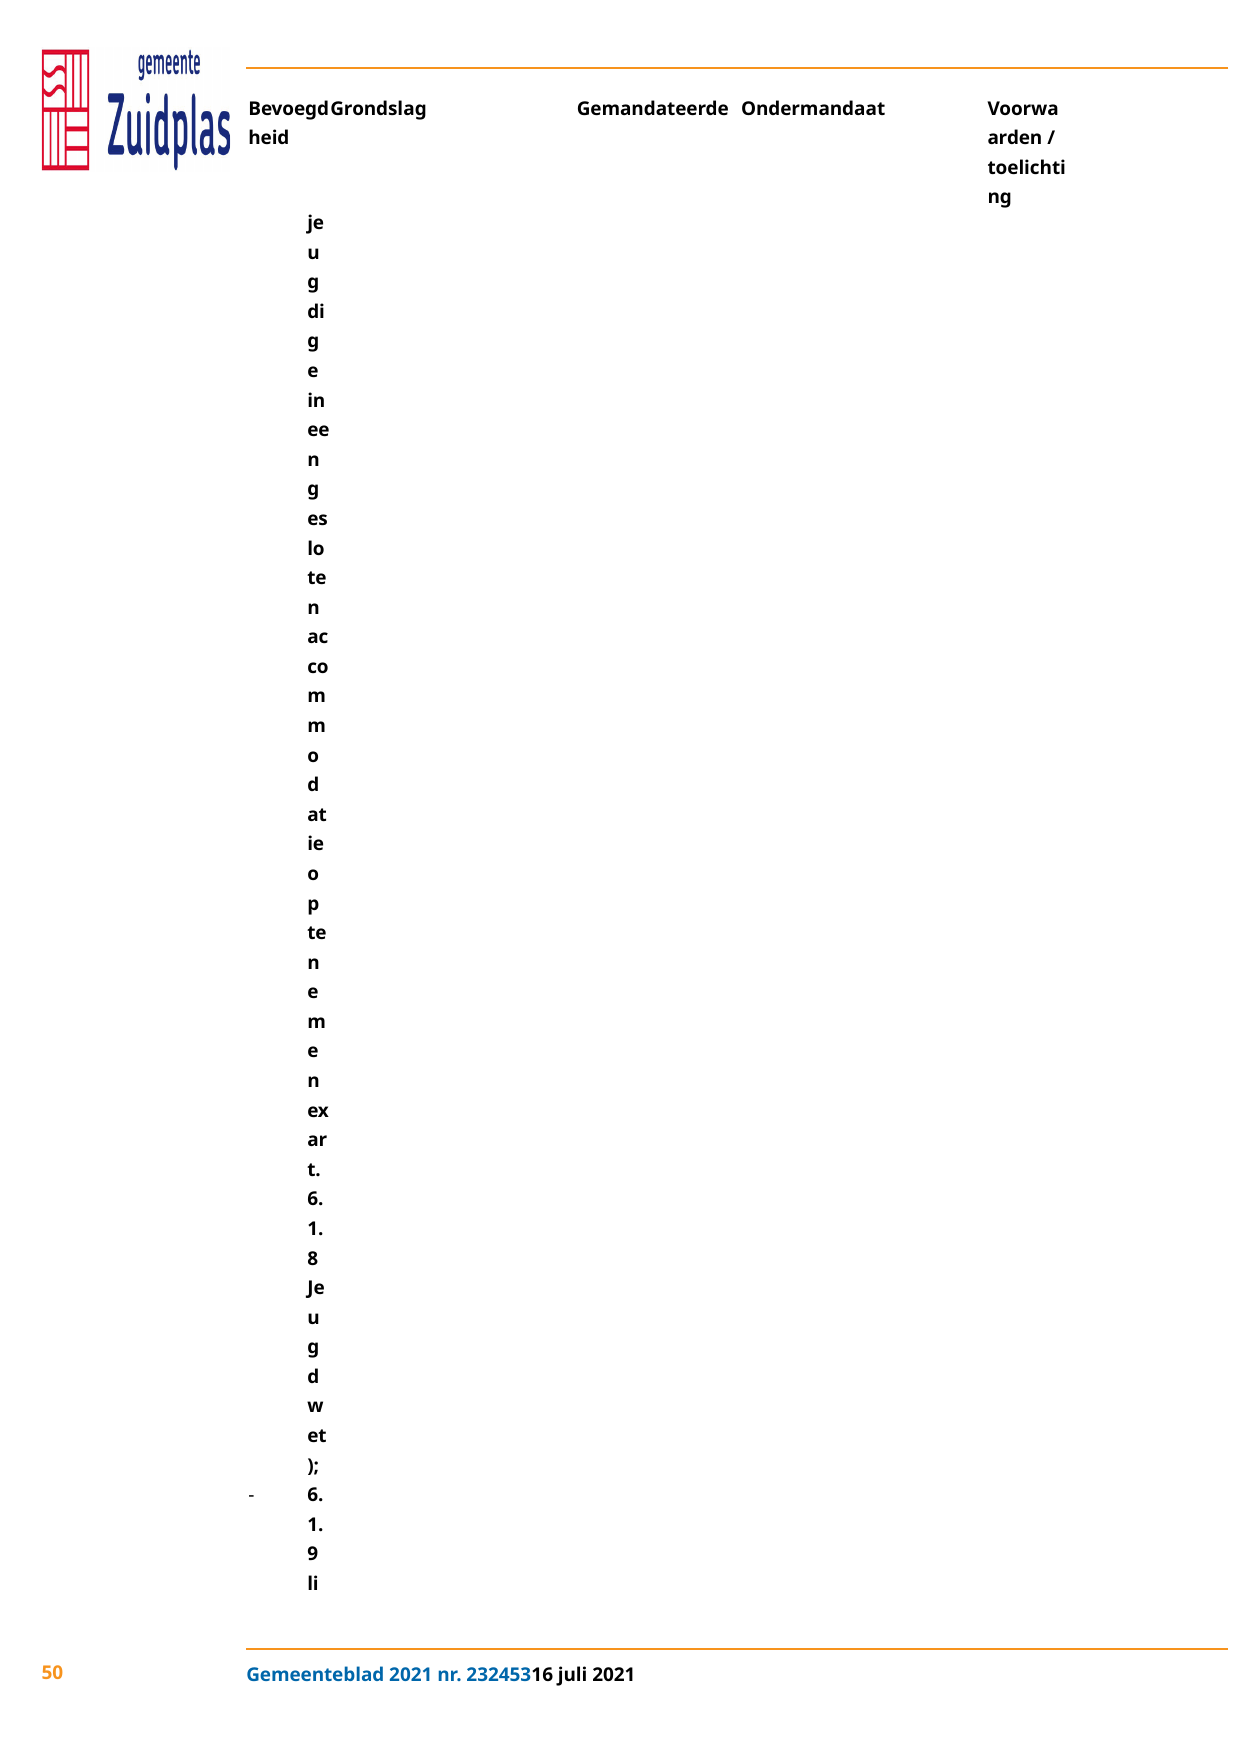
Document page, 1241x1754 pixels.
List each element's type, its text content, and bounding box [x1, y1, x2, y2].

table_cell [330, 209, 494, 1596]
table_header Ondermandaat [741, 95, 987, 209]
table_header Grondslag [330, 95, 577, 209]
table_cell [494, 209, 659, 1596]
table_header Voorwaarden / toelichting [987, 95, 1069, 209]
table_header [1069, 95, 1152, 209]
table_cell [823, 209, 1152, 1596]
table_cell [659, 209, 823, 1596]
table_header Bevoegdheid [248, 95, 330, 209]
table_header Gemandateerde [577, 95, 741, 209]
table_cell jeugdige in een gesloten accommodatie op te nemen ex art. 6.1.8 Jeugdwet); 6.1.9 li [248, 209, 330, 1596]
picture [41, 47, 231, 172]
